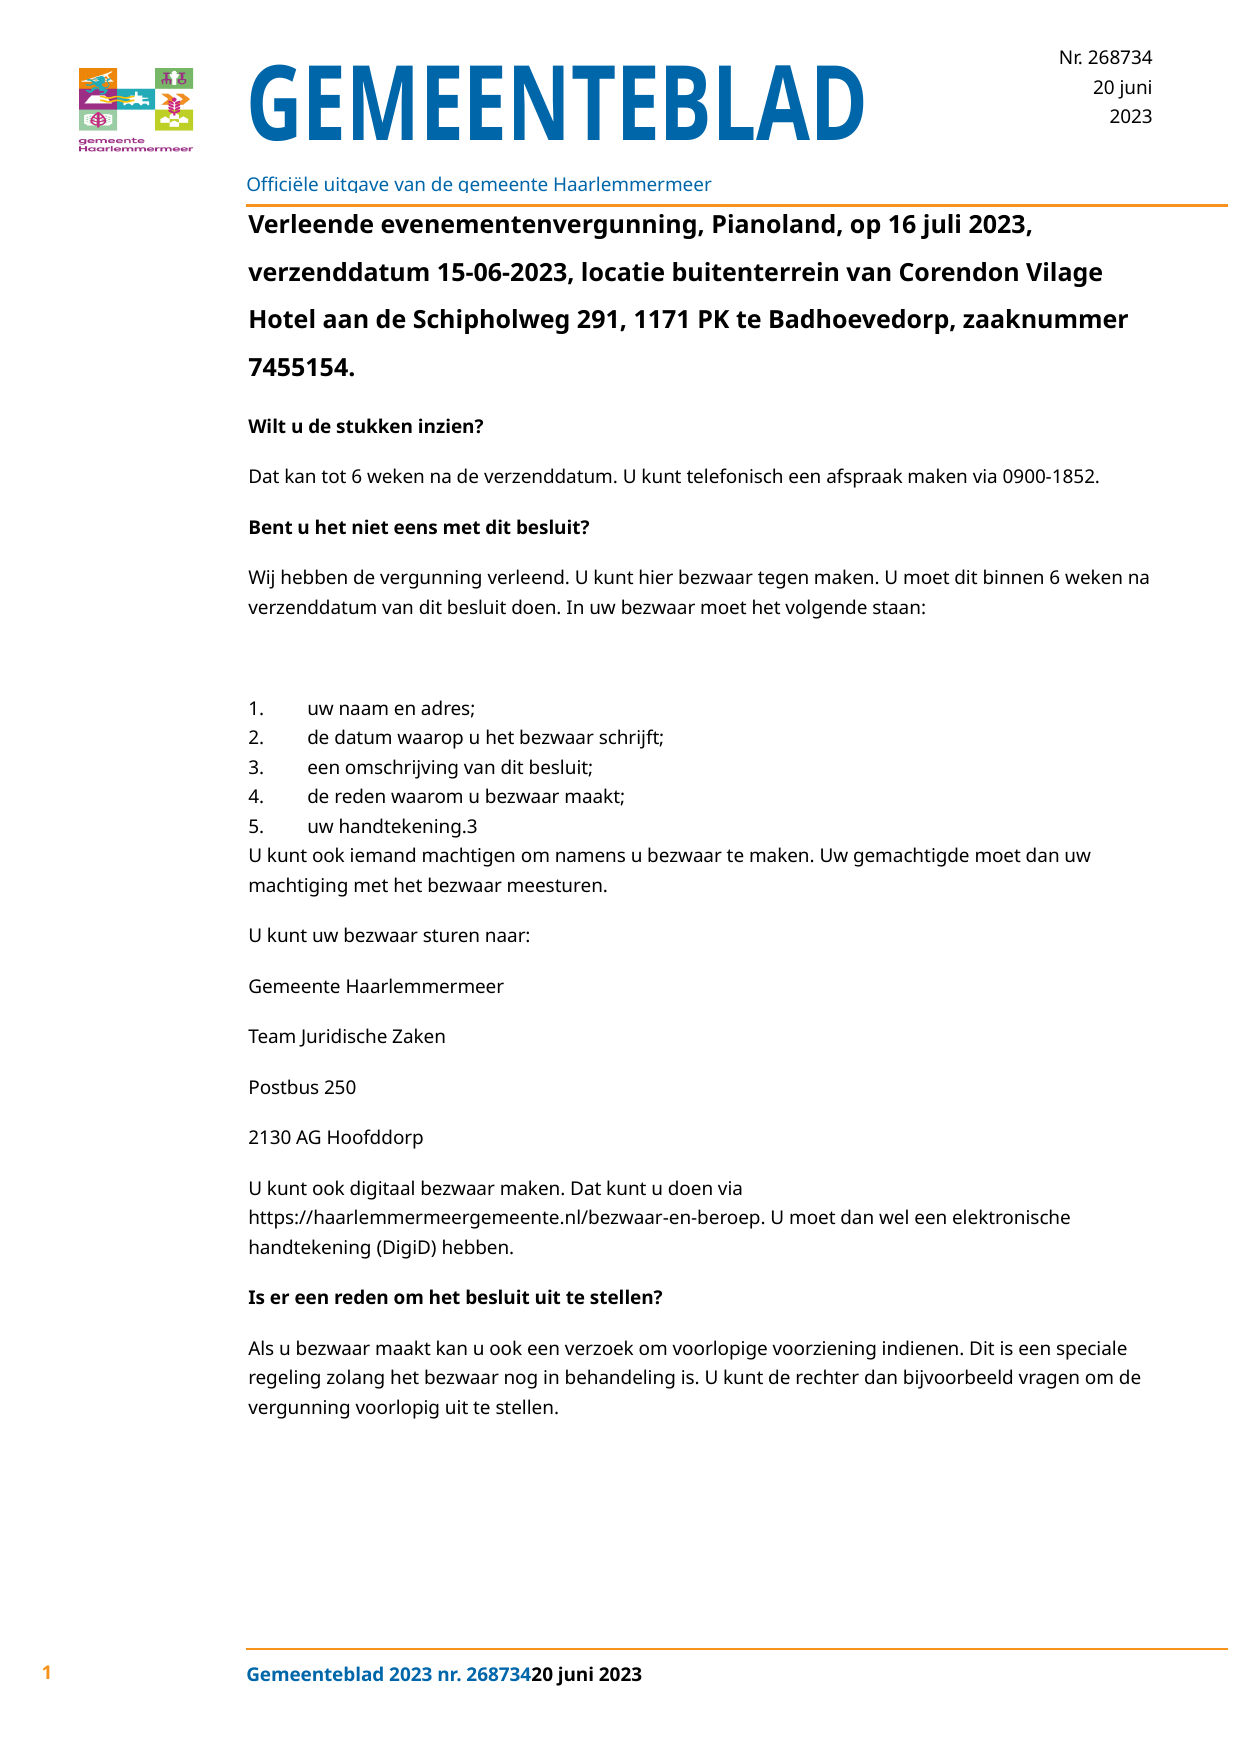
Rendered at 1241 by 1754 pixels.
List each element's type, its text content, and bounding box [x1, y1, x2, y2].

text Bent u het niet eens met dit besluit? [248, 514, 1152, 540]
list een omschrijving van dit besluit; [248, 754, 1152, 780]
text U kunt uw bezwaar sturen naar: [248, 923, 1152, 948]
text Wij hebben de vergunning verleend. U kunt hier bezwaar tegen maken. U moet dit binnen 6 weken na verzenddatum van dit besluit doen. In uw bezwaar moet het volgende staan: [248, 564, 1152, 620]
text Wilt u de stukken inzien? [248, 413, 1152, 439]
picture [41, 47, 231, 172]
text Als u bezwaar maakt kan u ook een verzoek om voorlopige voorziening indienen. Dit is een speciale regeling zolang het bezwaar nog in behandeling is. U kunt de rechter dan bijvoorbeeld vragen om de vergunning voorlopig uit te stellen. [248, 1335, 1152, 1420]
text Postbus 250 [248, 1074, 1152, 1100]
text U kunt ook iemand machtigen om namens u bezwaar te maken. Uw gemachtigde moet dan uw machtiging met het bezwaar meesturen. [248, 843, 1152, 898]
list uw handtekening.3 [248, 813, 1152, 839]
text Team Juridische Zaken [248, 1023, 1152, 1049]
text Verleende evenementenvergunning, Pianoland, op 16 juli 2023, verzenddatum 15-06-2023, locatie buitenterrein van Corendon Vilage Hotel aan de Schipholweg 291, 1171 PK te Badhoevedorp, zaaknummer 7455154. [248, 207, 1152, 384]
list de reden waarom u bezwaar maakt; [248, 783, 1152, 809]
list de datum waarop u het bezwaar schrijft; [248, 724, 1152, 750]
text Gemeente Haarlemmermeer [248, 973, 1152, 999]
text Dat kan tot 6 weken na de verzenddatum. U kunt telefonisch een afspraak maken via 0900-1852. [248, 463, 1152, 489]
text 2130 AG Hoofddorp [248, 1124, 1152, 1150]
text Is er een reden om het besluit uit te stellen? [248, 1284, 1152, 1310]
text U kunt ook digitaal bezwaar maken. Dat kunt u doen via https://haarlemmermeergemeente.nl/bezwaar-en-beroep. U moet dan wel een elektronische handtekening (DigiD) hebben. [248, 1175, 1152, 1260]
list uw naam en adres; [248, 695, 1152, 721]
